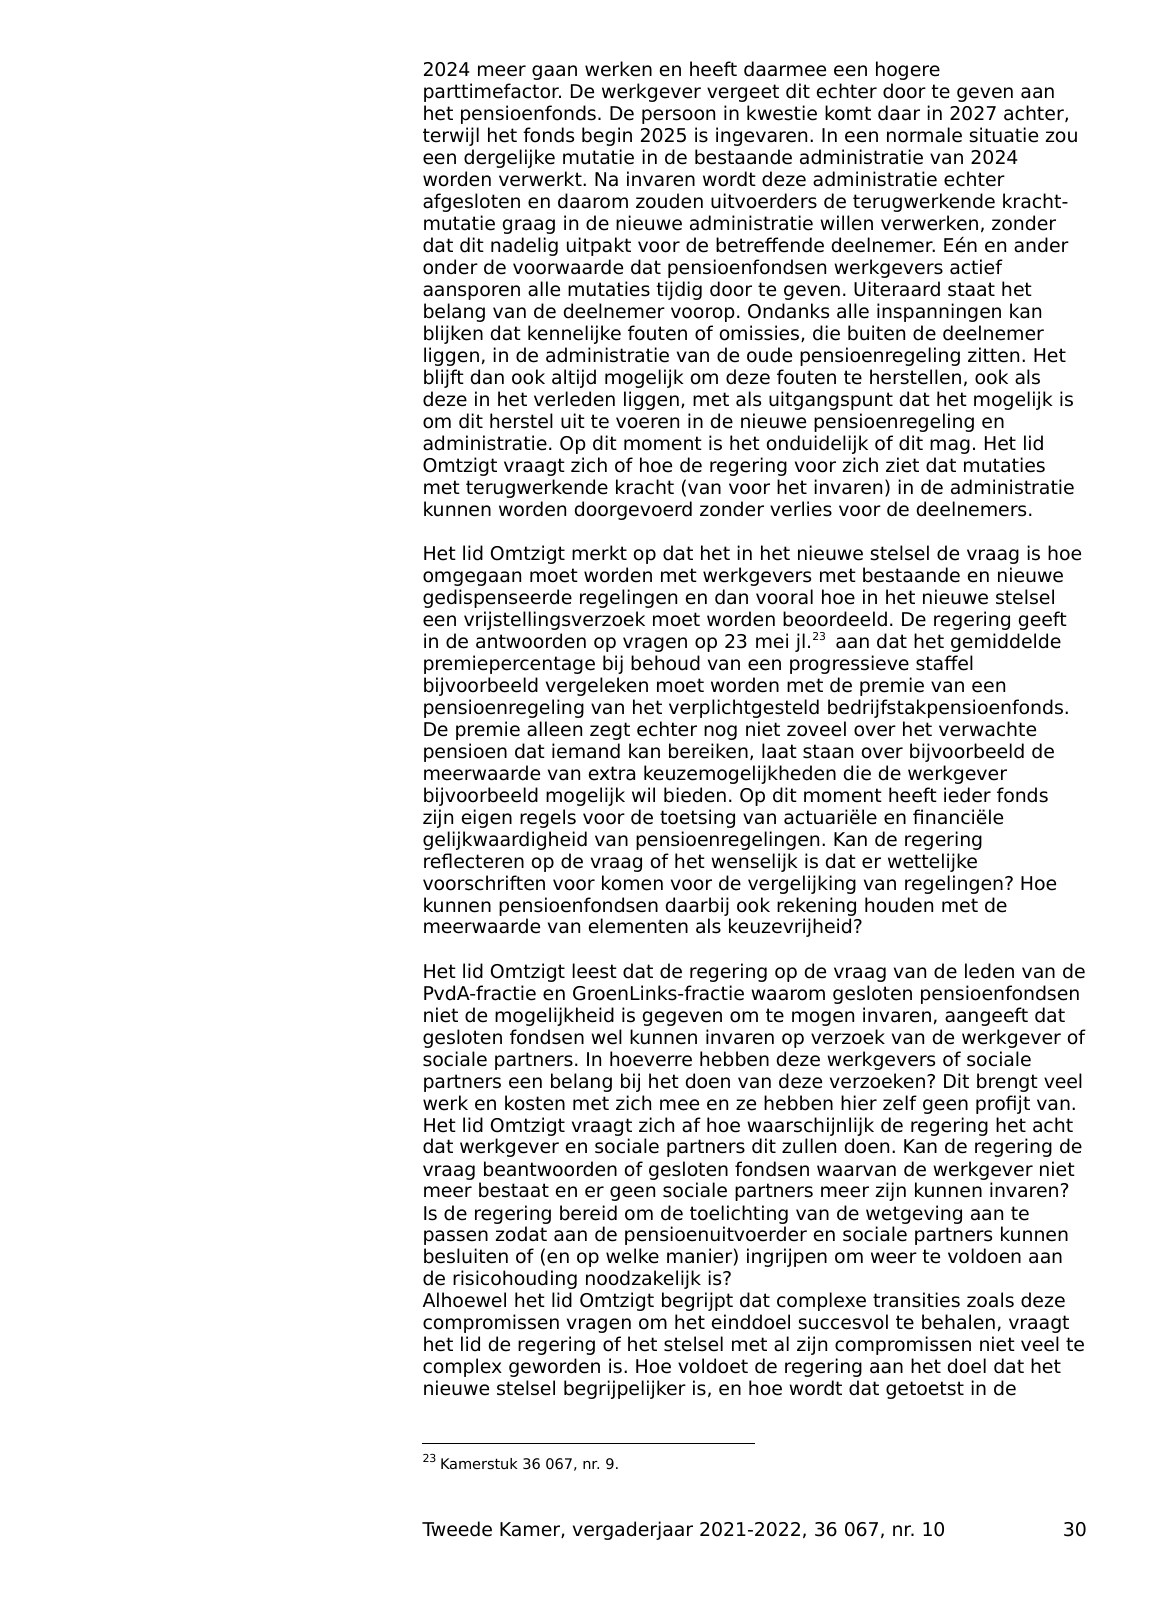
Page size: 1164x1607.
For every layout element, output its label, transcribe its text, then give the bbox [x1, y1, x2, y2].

text 2024 meer gaan werken en heeft daarmee een hogere parttimefactor. De werkgever vergeet dit echter door te geven aan het pensioenfonds. De persoon in kwestie komt daar in 2027 achter, terwijl het fonds begin 2025 is ingevaren. In een normale situatie zou een dergelijke mutatie in de bestaande administratie van 2024 worden verwerkt. Na invaren wordt deze administratie echter afgesloten en daarom zouden uitvoerders de terugwerkende kracht-mutatie graag in de nieuwe administratie willen verwerken, zonder dat dit nadelig uitpakt voor de betreffende deelnemer. Eén en ander onder de voorwaarde dat pensioenfondsen werkgevers actief aansporen alle mutaties tijdig door te geven. Uiteraard staat het belang van de deelnemer voorop. Ondanks alle inspanningen kan blijken dat kennelijke fouten of omissies, die buiten de deelnemer liggen, in de administratie van de oude pensioenregeling zitten. Het blijft dan ook altijd mogelijk om deze fouten te herstellen, ook als deze in het verleden liggen, met als uitgangspunt dat het mogelijk is om dit herstel uit te voeren in de nieuwe pensioenregeling en administratie. Op dit moment is het onduidelijk of dit mag. Het lid Omtzigt vraagt zich of hoe de regering voor zich ziet dat mutaties met terugwerkende kracht (van voor het invaren) in de administratie kunnen worden doorgevoerd zonder verlies voor de deelnemers. [422, 59, 1087, 521]
text Alhoewel het lid Omtzigt begrijpt dat complexe transities zoals deze compromissen vragen om het einddoel succesvol te behalen, vraagt het lid de regering of het stelsel met al zijn compromissen niet veel te complex geworden is. Hoe voldoet de regering aan het doel dat het nieuwe stelsel begrijpelijker is, en hoe wordt dat getoetst in de [422, 1290, 1087, 1400]
text Het lid Omtzigt merkt op dat het in het nieuwe stelsel de vraag is hoe omgegaan moet worden met werkgevers met bestaande en nieuwe gedispenseerde regelingen en dan vooral hoe in het nieuwe stelsel een vrijstellingsverzoek moet worden beoordeeld. De regering geeft in de antwoorden op vragen op 23 mei jl. aan dat het gemiddelde premiepercentage bij behoud van een progressieve staffel bijvoorbeeld vergeleken moet worden met de premie van een pensioenregeling van het verplichtgesteld bedrijfstakpensioenfonds. De premie alleen zegt echter nog niet zoveel over het verwachte pensioen dat iemand kan bereiken, laat staan over bijvoorbeeld de meerwaarde van extra keuzemogelijkheden die de werkgever bijvoorbeeld mogelijk wil bieden. Op dit moment heeft ieder fonds zijn eigen regels voor de toetsing van actuariële en financiële gelijkwaardigheid van pensioenregelingen. Kan de regering reflecteren op de vraag of het wenselijk is dat er wettelijke voorschriften voor komen voor de vergelijking van regelingen? Hoe kunnen pensioenfondsen daarbij ook rekening houden met de meerwaarde van elementen als keuzevrijheid? [422, 543, 1087, 938]
text Kamerstuk 36 067, nr. 9. [422, 1452, 1087, 1474]
text Het lid Omtzigt leest dat de regering op de vraag van de leden van de PvdA-fractie en GroenLinks-fractie waarom gesloten pensioenfondsen niet de mogelijkheid is gegeven om te mogen invaren, aangeeft dat gesloten fondsen wel kunnen invaren op verzoek van de werkgever of sociale partners. In hoeverre hebben deze werkgevers of sociale partners een belang bij het doen van deze verzoeken? Dit brengt veel werk en kosten met zich mee en ze hebben hier zelf geen profijt van. Het lid Omtzigt vraagt zich af hoe waarschijnlijk de regering het acht dat werkgever en sociale partners dit zullen doen. Kan de regering de vraag beantwoorden of gesloten fondsen waarvan de werkgever niet meer bestaat en er geen sociale partners meer zijn kunnen invaren? Is de regering bereid om de toelichting van de wetgeving aan te passen zodat aan de pensioenuitvoerder en sociale partners kunnen besluiten of (en op welke manier) ingrijpen om weer te voldoen aan de risicohouding noodzakelijk is? [422, 961, 1087, 1290]
